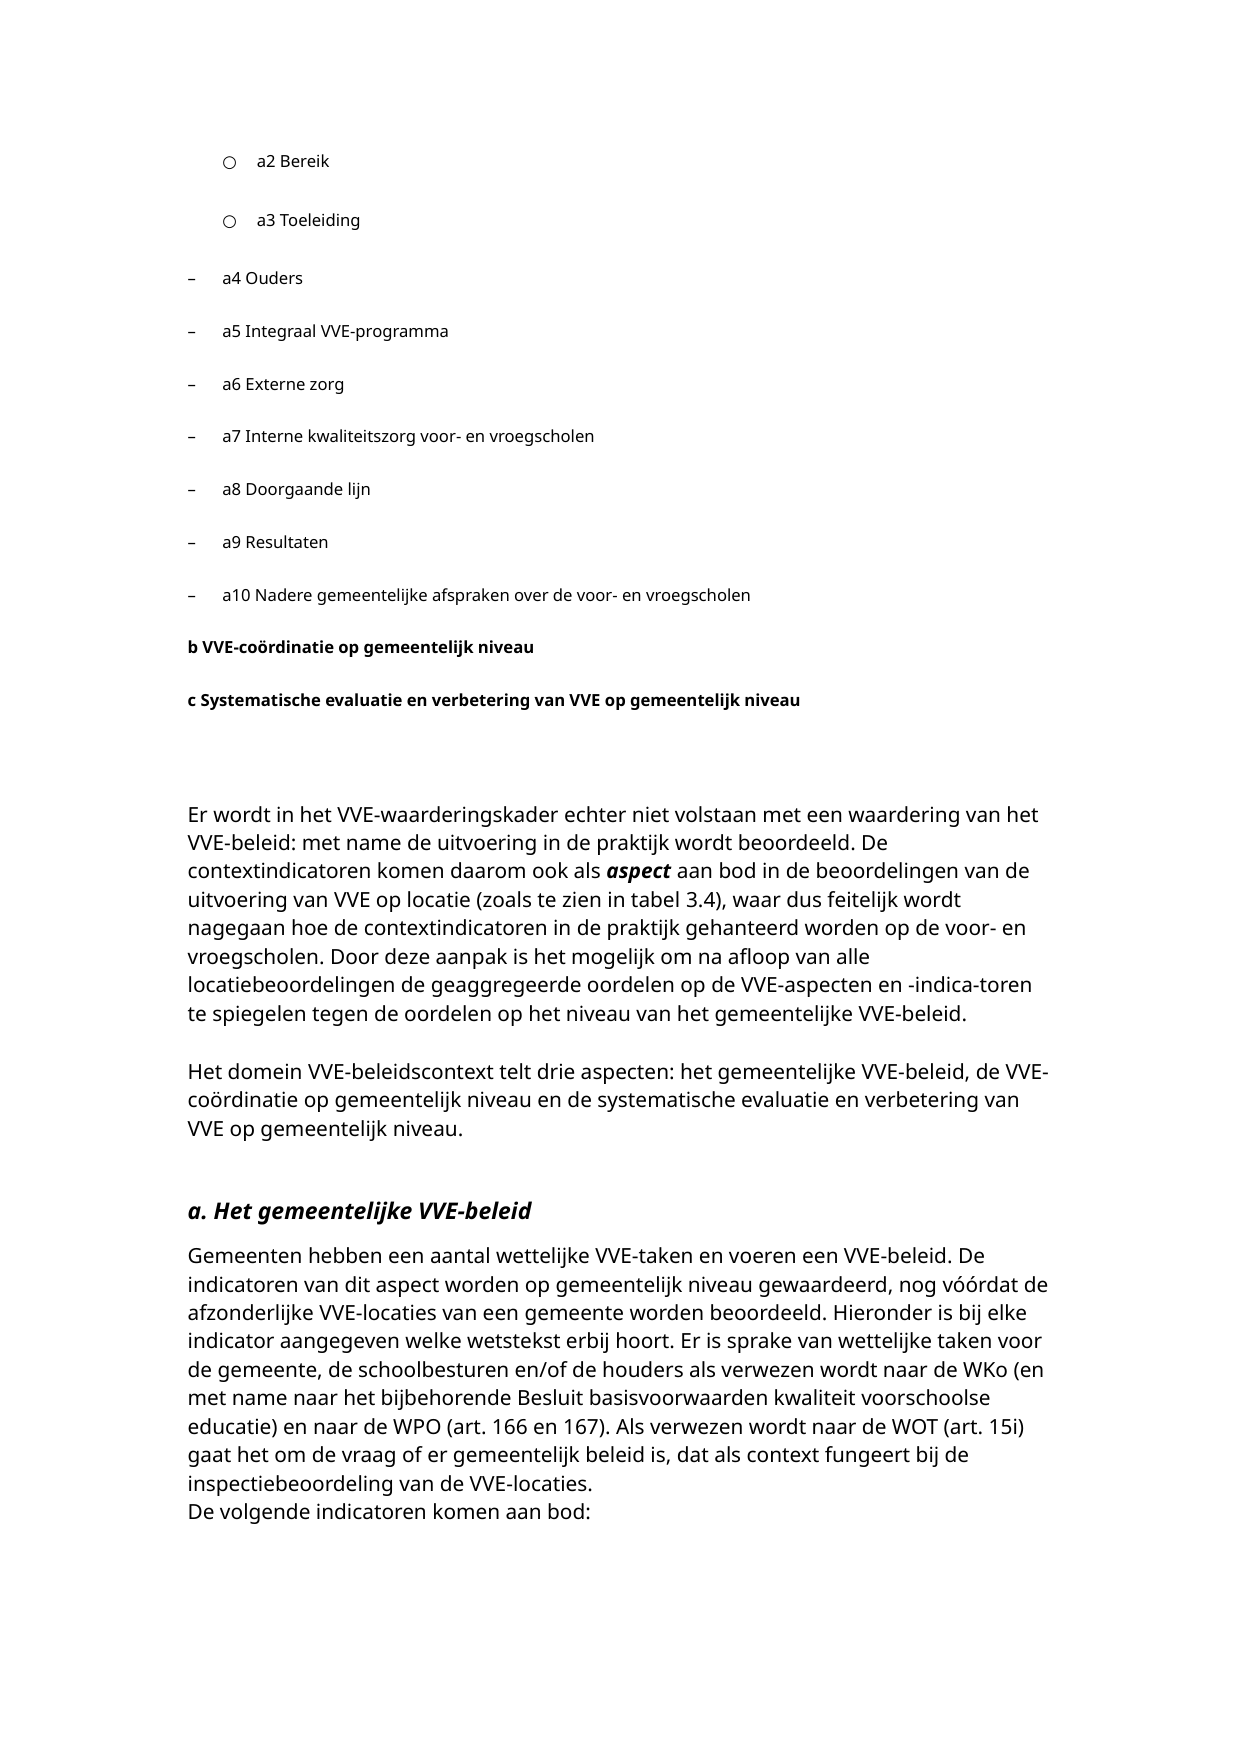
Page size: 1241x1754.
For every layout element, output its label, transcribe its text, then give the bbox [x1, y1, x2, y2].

subtitle a. Het gemeentelijke VVE-beleid [187, 1195, 1053, 1226]
table_cell [188, 150, 222, 208]
text Er wordt in het VVE-waarderingskader echter niet volstaan met een waardering van het VVE-beleid: met name de uitvoering in de praktijk wordt beoordeeld. De contextindicatoren komen daarom ook als aspect aan bod in de beoordelingen van de uitvoering van VVE op locatie (zoals te zien in tabel 3.4), waar dus feitelijk wordt nagegaan hoe de contextindicatoren in de praktijk gehanteerd worden op de voor- en vroegscholen. Door deze aanpak is het mogelijk om na afloop van alle locatiebeoordelingen de geaggregeerde oordelen op de VVE-aspecten en -indica-toren te spiegelen tegen de oordelen op het niveau van het gemeentelijke VVE-beleid. [187, 800, 1053, 1027]
text Gemeenten hebben een aantal wettelijke VVE-taken en voeren een VVE-beleid. De indicatoren van dit aspect worden op gemeentelijk niveau gewaardeerd, nog vóórdat de afzonderlijke VVE-locaties van een gemeente worden beoordeeld. Hieronder is bij elke indicator aangegeven welke wetstekst erbij hoort. Er is sprake van wettelijke taken voor de gemeente, de schoolbesturen en/of de houders als verwezen wordt naar de WKo (en met name naar het bijbehorende Besluit basisvoorwaarden kwaliteit voorschoolse educatie) en naar de WPO (art. 166 en 167). Als verwezen wordt naar de WOT (art. 15i) gaat het om de vraag of er gemeentelijk beleid is, dat als context fungeert bij de inspectiebeoordeling van de VVE-locaties. [187, 1241, 1053, 1497]
table_cell a7 Interne kwaliteitszorg voor- en vroegscholen [222, 425, 1053, 478]
table_cell a6 Externe zorg [222, 372, 1053, 425]
table_cell c Systematische evaluatie en verbetering van VVE op gemeentelijk niveau [188, 689, 1053, 741]
table_cell – [188, 372, 222, 425]
table_cell a8 Doorgaande lijn [222, 478, 1053, 530]
table_cell a9 Resultaten [222, 530, 1053, 583]
table_cell a4 Ouders [222, 267, 1053, 319]
table_cell a3 Toeleiding [257, 209, 1053, 267]
table_cell – [188, 530, 222, 583]
table_cell ○ [222, 150, 257, 208]
table_cell a2 Bereik [257, 150, 1053, 208]
table_cell ○ [222, 209, 257, 267]
text De volgende indicatoren komen aan bod: [187, 1497, 1053, 1526]
table_cell – [188, 478, 222, 530]
text Het domein VVE-beleidscontext telt drie aspecten: het gemeentelijke VVE-beleid, de VVE-coördinatie op gemeentelijk niveau en de systematische evaluatie en verbetering van VVE op gemeentelijk niveau. [187, 1057, 1053, 1142]
table_cell [188, 209, 222, 267]
table_cell – [188, 267, 222, 319]
table_cell – [188, 583, 222, 636]
table_cell b VVE-coördinatie op gemeentelijk niveau [188, 636, 1053, 688]
table_cell a5 Integraal VVE-programma [222, 320, 1053, 372]
table_cell – [188, 425, 222, 478]
table_cell – [188, 320, 222, 372]
table_cell a10 Nadere gemeentelijke afspraken over de voor- en vroegscholen [222, 583, 1053, 636]
